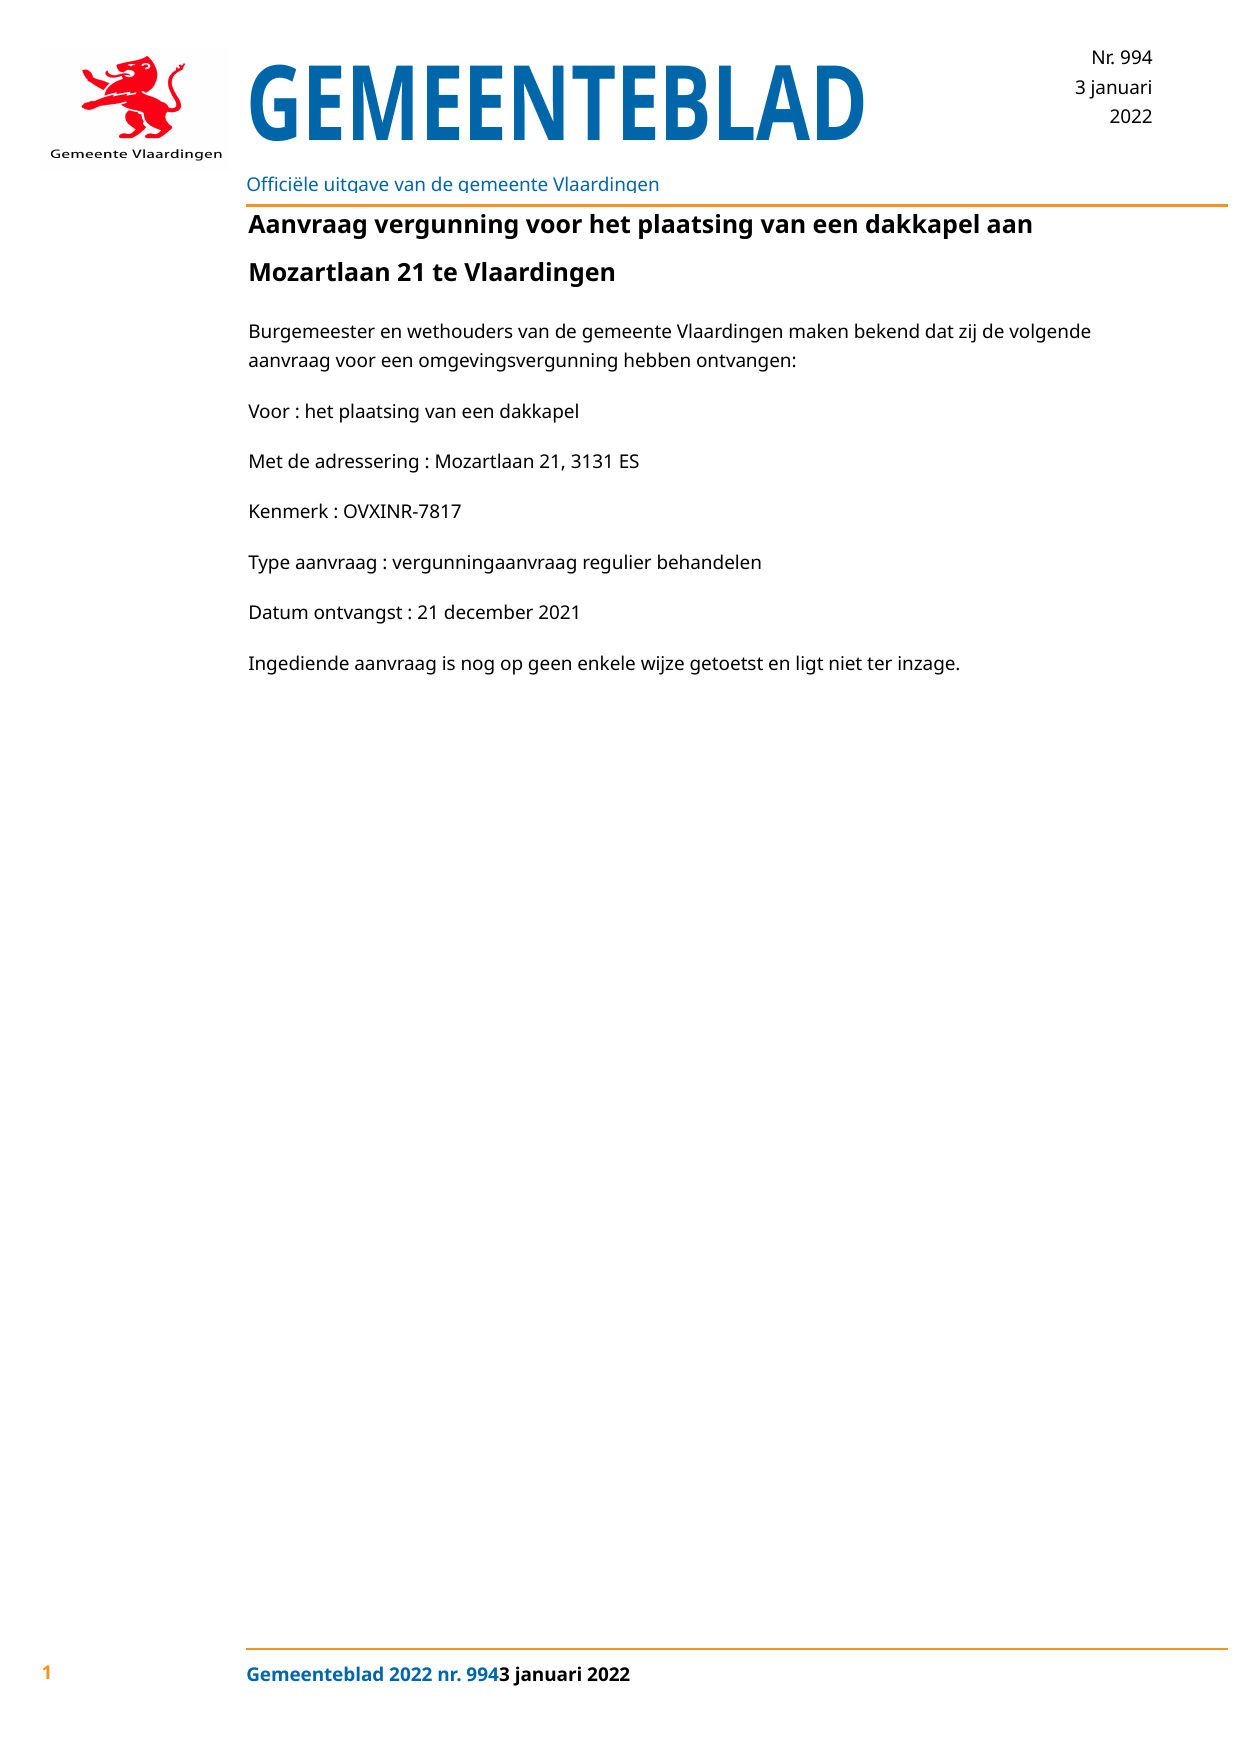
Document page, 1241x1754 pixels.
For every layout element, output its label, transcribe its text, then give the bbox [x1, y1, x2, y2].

picture [41, 47, 231, 172]
text Type aanvraag : vergunningaanvraag regulier behandelen [248, 549, 1152, 575]
text Datum ontvangst : 21 december 2021 [248, 599, 1152, 625]
text Voor : het plaatsing van een dakkapel [248, 398, 1152, 424]
text Aanvraag vergunning voor het plaatsing van een dakkapel aan Mozartlaan 21 te Vlaardingen [248, 207, 1152, 288]
text Ingediende aanvraag is nog op geen enkele wijze getoetst en ligt niet ter inzage. [248, 650, 1152, 676]
text Kenmerk : OVXINR-7817 [248, 499, 1152, 524]
text Met de adressering : Mozartlaan 21, 3131 ES [248, 448, 1152, 474]
text Burgemeester en wethouders van de gemeente Vlaardingen maken bekend dat zij de volgende aanvraag voor een omgevingsvergunning hebben ontvangen: [248, 318, 1152, 373]
